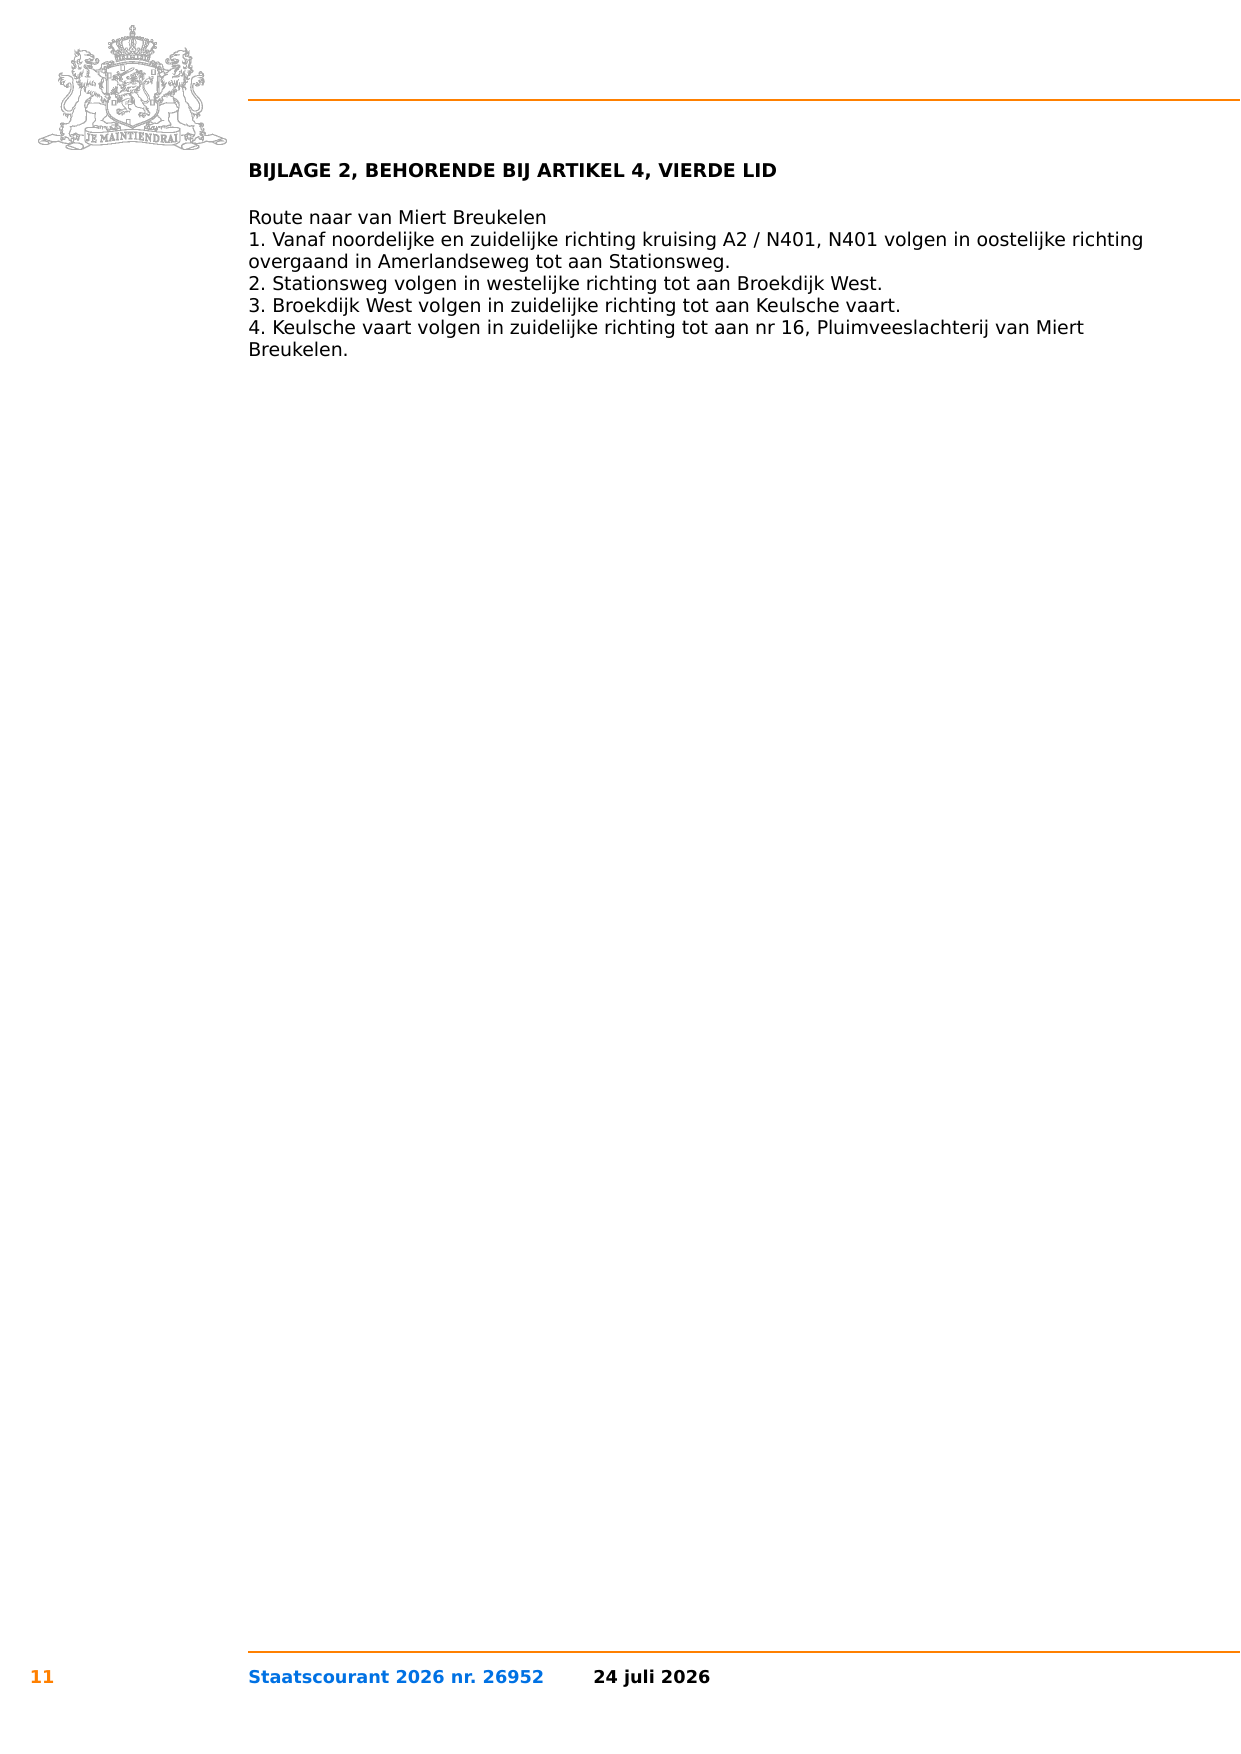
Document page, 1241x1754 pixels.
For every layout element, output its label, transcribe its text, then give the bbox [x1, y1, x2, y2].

text 4. Keulsche vaart volgen in zuidelijke richting tot aan nr 16, Pluimveeslachterij van Miert Breukelen. [248, 317, 1163, 361]
text 3. Broekdijk West volgen in zuidelijke richting tot aan Keulsche vaart. [248, 295, 1163, 317]
subtitle BIJLAGE 2, BEHORENDE BIJ ARTIKEL 4, VIERDE LID [248, 160, 1163, 182]
text Route naar van Miert Breukelen [248, 207, 1163, 229]
text 2. Stationsweg volgen in westelijke richting tot aan Broekdijk West. [248, 273, 1163, 295]
text 1. Vanaf noordelijke en zuidelijke richting kruising A2 / N401, N401 volgen in oostelijke richting overgaand in Amerlandseweg tot aan Stationsweg. [248, 229, 1163, 273]
picture [38, 25, 227, 150]
